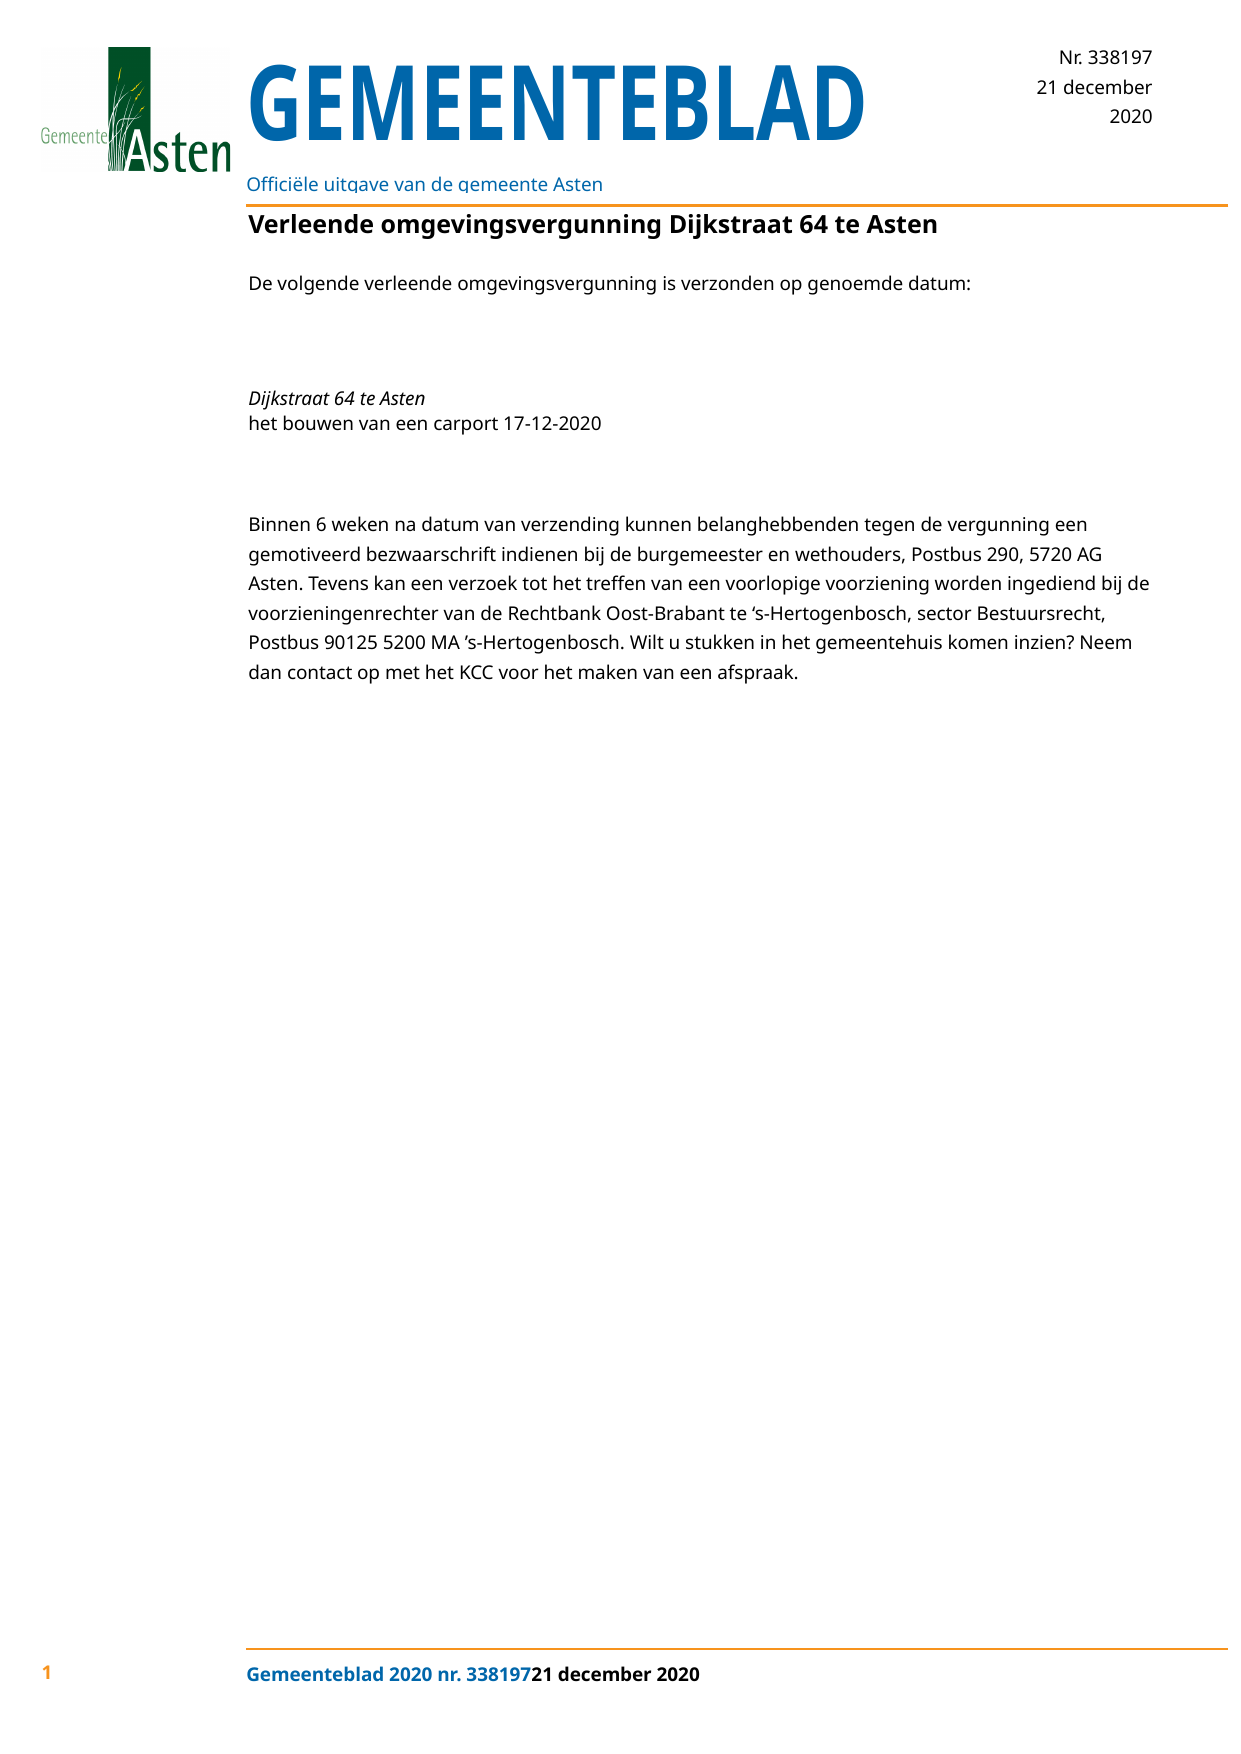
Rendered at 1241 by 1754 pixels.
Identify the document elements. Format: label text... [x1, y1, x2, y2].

text Verleende omgevingsvergunning Dijkstraat 64 te Asten [248, 207, 1152, 241]
text Binnen 6 weken na datum van verzending kunnen belanghebbenden tegen de vergunning een gemotiveerd bezwaarschrift indienen bij de burgemeester en wethouders, Postbus 290, 5720 AG Asten. Tevens kan een verzoek tot het treffen van een voorlopige voorziening worden ingediend bij de voorzieningenrechter van de Rechtbank Oost-Brabant te ‘s-Hertogenbosch, sector Bestuursrecht, Postbus 90125 5200 MA ’s-Hertogenbosch. Wilt u stukken in het gemeentehuis komen inzien? Neem dan contact op met het KCC voor het maken van een afspraak. [248, 511, 1152, 685]
text Dijkstraat 64 te Asten [248, 385, 1152, 410]
text het bouwen van een carport 17-12-2020 [248, 410, 1152, 436]
picture [41, 47, 231, 172]
text De volgende verleende omgevingsvergunning is verzonden op genoemde datum: [248, 270, 1152, 296]
